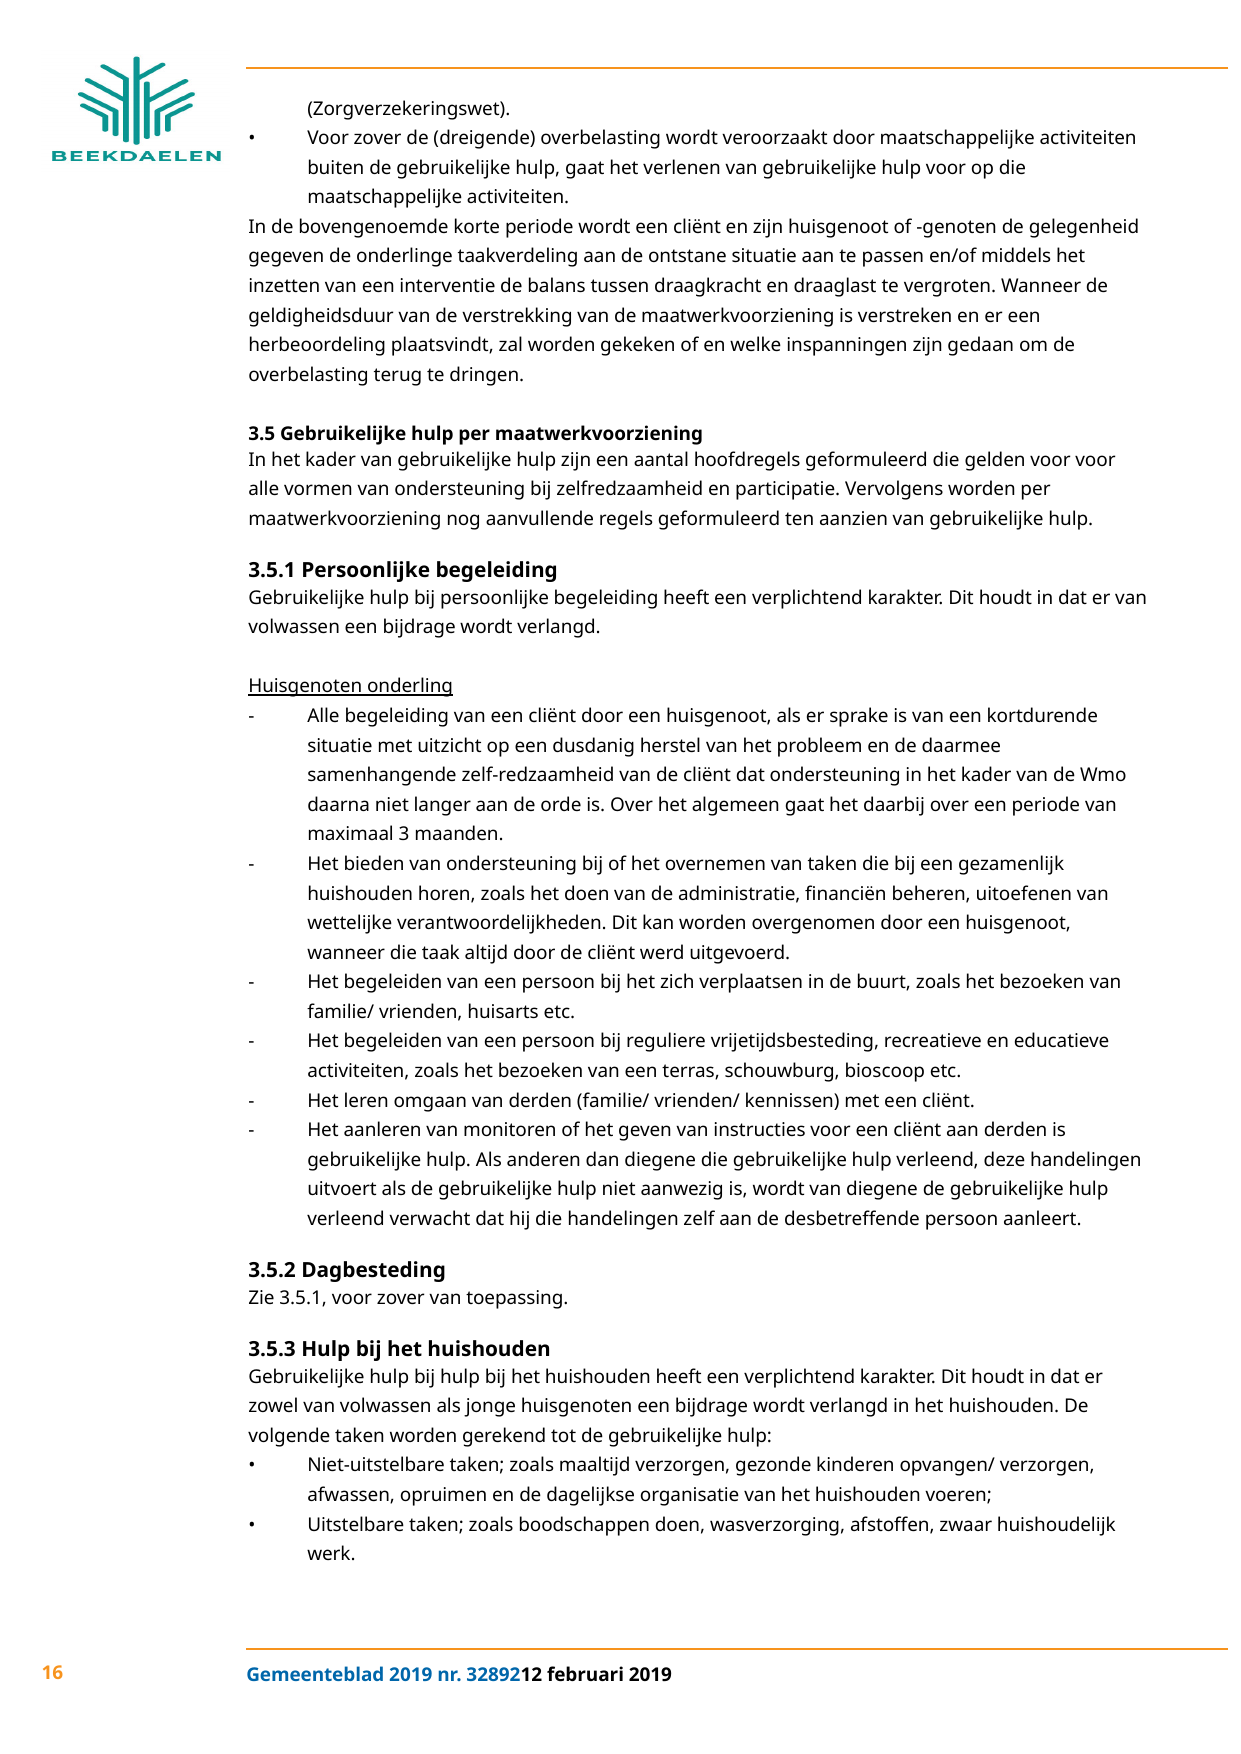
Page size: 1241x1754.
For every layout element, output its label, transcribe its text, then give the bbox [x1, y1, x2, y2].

text In de bovengenoemde korte periode wordt een cliënt en zijn huisgenoot of -genoten de gelegenheid gegeven de onderlinge taakverdeling aan de ontstane situatie aan te passen en/of middels het inzetten van een interventie de balans tussen draagkracht en draaglast te vergroten. Wanneer de geldigheidsduur van de verstrekking van de maatwerkvoorziening is verstreken en er een herbeoordeling plaatsvindt, zal worden gekeken of en welke inspanningen zijn gedaan om de overbelasting terug te dringen. [248, 213, 1152, 387]
text 3.5.2 Dagbesteding [248, 1256, 1152, 1284]
list Uitstelbare taken; zoals boodschappen doen, wasverzorging, afstoffen, zwaar huishoudelijk werk. [248, 1511, 1152, 1566]
text Gebruikelijke hulp bij hulp bij het huishouden heeft een verplichtend karakter. Dit houdt in dat er zowel van volwassen als jonge huisgenoten een bijdrage wordt verlangd in het huishouden. De volgende taken worden gerekend tot de gebruikelijke hulp: [248, 1363, 1152, 1448]
text Zie 3.5.1, voor zover van toepassing. [248, 1284, 1152, 1310]
text 3.5 Gebruikelijke hulp per maatwerkvoorziening [248, 420, 1152, 446]
picture [41, 47, 231, 172]
list Het begeleiden van een persoon bij reguliere vrijetijdsbesteding, recreatieve en educatieve activiteiten, zoals het bezoeken van een terras, schouwburg, bioscoop etc. [248, 1028, 1152, 1083]
text Gebruikelijke hulp bij persoonlijke begeleiding heeft een verplichtend karakter. Dit houdt in dat er van volwassen een bijdrage wordt verlangd. [248, 584, 1152, 639]
text 3.5.1 Persoonlijke begeleiding [248, 556, 1152, 584]
text Huisgenoten onderling [248, 673, 1152, 698]
list Alle begeleiding van een cliënt door een huisgenoot, als er sprake is van een kortdurende situatie met uitzicht op een dusdanig herstel van het probleem en de daarmee samenhangende zelf-redzaamheid van de cliënt dat ondersteuning in het kader van de Wmo daarna niet langer aan de orde is. Over het algemeen gaat het daarbij over een periode van maximaal 3 maanden. [248, 702, 1152, 846]
text 3.5.3 Hulp bij het huishouden [248, 1334, 1152, 1363]
text In het kader van gebruikelijke hulp zijn een aantal hoofdregels geformuleerd die gelden voor voor alle vormen van ondersteuning bij zelfredzaamheid en participatie. Vervolgens worden per maatwerkvoorziening nog aanvullende regels geformuleerd ten aanzien van gebruikelijke hulp. [248, 446, 1152, 531]
list (Zorgverzekeringswet). [248, 95, 1152, 121]
list Niet-uitstelbare taken; zoals maaltijd verzorgen, gezonde kinderen opvangen/ verzorgen, afwassen, opruimen en de dagelijkse organisatie van het huishouden voeren; [248, 1452, 1152, 1507]
list Het begeleiden van een persoon bij het zich verplaatsen in de buurt, zoals het bezoeken van familie/ vrienden, huisarts etc. [248, 968, 1152, 1024]
list Het leren omgaan van derden (familie/ vrienden/ kennissen) met een cliënt. [248, 1087, 1152, 1113]
list Voor zover de (dreigende) overbelasting wordt veroorzaakt door maatschappelijke activiteiten buiten de gebruikelijke hulp, gaat het verlenen van gebruikelijke hulp voor op die maatschappelijke activiteiten. [248, 124, 1152, 209]
list Het aanleren van monitoren of het geven van instructies voor een cliënt aan derden is gebruikelijke hulp. Als anderen dan diegene die gebruikelijke hulp verleend, deze handelingen uitvoert als de gebruikelijke hulp niet aanwezig is, wordt van diegene de gebruikelijke hulp verleend verwacht dat hij die handelingen zelf aan de desbetreffende persoon aanleert. [248, 1116, 1152, 1231]
list Het bieden van ondersteuning bij of het overnemen van taken die bij een gezamenlijk huishouden horen, zoals het doen van de administratie, financiën beheren, uitoefenen van wettelijke verantwoordelijkheden. Dit kan worden overgenomen door een huisgenoot, wanneer die taak altijd door de cliënt werd uitgevoerd. [248, 850, 1152, 965]
